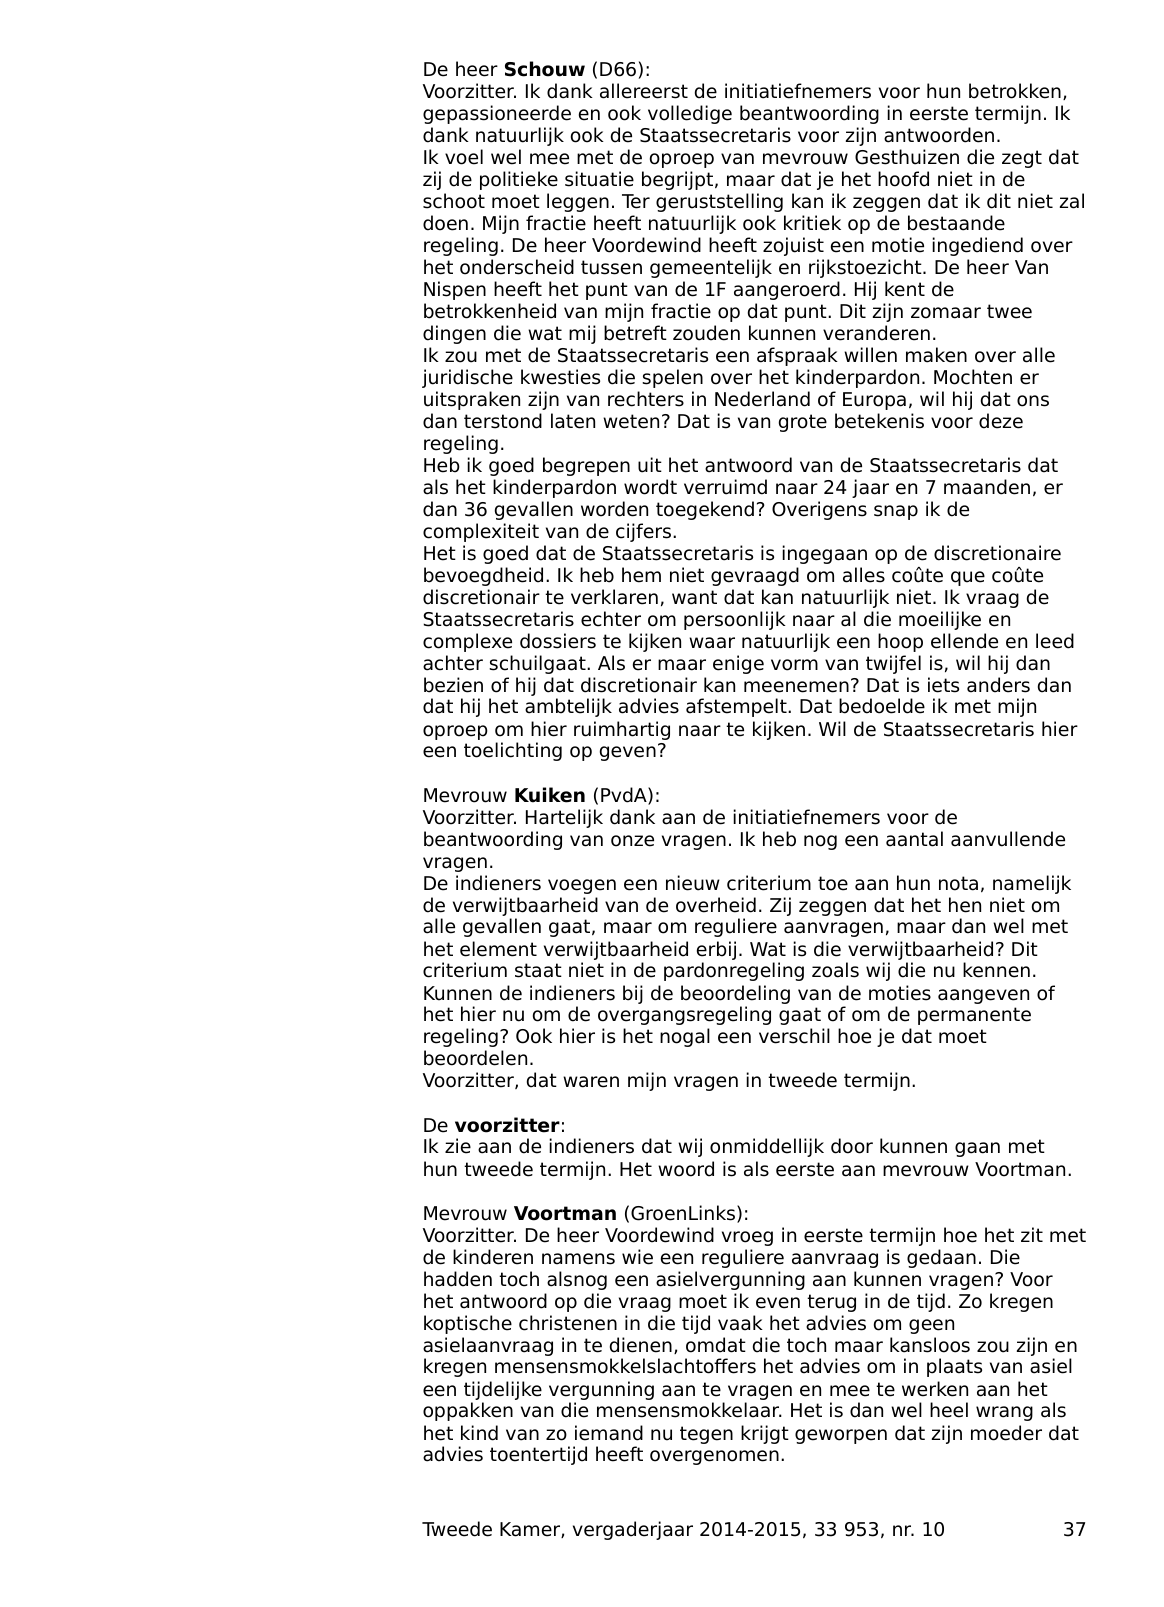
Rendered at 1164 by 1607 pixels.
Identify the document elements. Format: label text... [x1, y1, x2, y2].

text Ik zou met de Staatssecretaris een afspraak willen maken over alle juridische kwesties die spelen over het kinderpardon. Mochten er uitspraken zijn van rechters in Nederland of Europa, wil hij dat ons dan terstond laten weten? Dat is van grote betekenis voor deze regeling. [422, 345, 1087, 455]
text Het is goed dat de Staatssecretaris is ingegaan op de discretionaire bevoegdheid. Ik heb hem niet gevraagd om alles coûte que coûte discretionair te verklaren, want dat kan natuurlijk niet. Ik vraag de Staatssecretaris echter om persoonlijk naar al die moeilijke en complexe dossiers te kijken waar natuurlijk een hoop ellende en leed achter schuilgaat. Als er maar enige vorm van twijfel is, wil hij dan bezien of hij dat discretionair kan meenemen? Dat is iets anders dan dat hij het ambtelijk advies afstempelt. Dat bedoelde ik met mijn oproep om hier ruimhartig naar te kijken. Wil de Staatssecretaris hier een toelichting op geven? [422, 543, 1087, 762]
text Voorzitter. Ik dank allereerst de initiatiefnemers voor hun betrokken, gepassioneerde en ook volledige beantwoording in eerste termijn. Ik dank natuurlijk ook de Staatssecretaris voor zijn antwoorden. [422, 81, 1087, 147]
text Kunnen de indieners bij de beoordeling van de moties aangeven of het hier nu om de overgangsregeling gaat of om de permanente regeling? Ook hier is het nogal een verschil hoe je dat moet beoordelen. [422, 982, 1087, 1070]
text Mevrouw Voortman (GroenLinks): [422, 1203, 1087, 1224]
text Mevrouw Kuiken (PvdA): [422, 784, 1087, 807]
text Voorzitter. De heer Voordewind vroeg in eerste termijn hoe het zit met de kinderen namens wie een reguliere aanvraag is gedaan. Die hadden toch alsnog een asielvergunning aan kunnen vragen? Voor het antwoord op die vraag moet ik even terug in de tijd. Zo kregen koptische christenen in die tijd vaak het advies om geen asielaanvraag in te dienen, omdat die toch maar kansloos zou zijn en kregen mensensmokkelslachtoffers het advies om in plaats van asiel een tijdelijke vergunning aan te vragen en mee te werken aan het oppakken van die mensensmokkelaar. Het is dan wel heel wrang als het kind van zo iemand nu tegen krijgt geworpen dat zijn moeder dat advies toentertijd heeft overgenomen. [422, 1224, 1087, 1466]
text De voorzitter: [422, 1114, 1087, 1136]
text Heb ik goed begrepen uit het antwoord van de Staatssecretaris dat als het kinderpardon wordt verruimd naar 24 jaar en 7 maanden, er dan 36 gevallen worden toegekend? Overigens snap ik de complexiteit van de cijfers. [422, 455, 1087, 543]
text Voorzitter. Hartelijk dank aan de initiatiefnemers voor de beantwoording van onze vragen. Ik heb nog een aantal aanvullende vragen. [422, 807, 1087, 872]
text De indieners voegen een nieuw criterium toe aan hun nota, namelijk de verwijtbaarheid van de overheid. Zij zeggen dat het hen niet om alle gevallen gaat, maar om reguliere aanvragen, maar dan wel met het element verwijtbaarheid erbij. Wat is die verwijtbaarheid? Dit criterium staat niet in de pardonregeling zoals wij die nu kennen. [422, 872, 1087, 982]
text Ik voel wel mee met de oproep van mevrouw Gesthuizen die zegt dat zij de politieke situatie begrijpt, maar dat je het hoofd niet in de schoot moet leggen. Ter geruststelling kan ik zeggen dat ik dit niet zal doen. Mijn fractie heeft natuurlijk ook kritiek op de bestaande regeling. De heer Voordewind heeft zojuist een motie ingediend over het onderscheid tussen gemeentelijk en rijkstoezicht. De heer Van Nispen heeft het punt van de 1F aangeroerd. Hij kent de betrokkenheid van mijn fractie op dat punt. Dit zijn zomaar twee dingen die wat mij betreft zouden kunnen veranderen. [422, 147, 1087, 345]
text Ik zie aan de indieners dat wij onmiddellijk door kunnen gaan met hun tweede termijn. Het woord is als eerste aan mevrouw Voortman. [422, 1136, 1087, 1180]
text De heer Schouw (D66): [422, 59, 1087, 81]
text Voorzitter, dat waren mijn vragen in tweede termijn. [422, 1070, 1087, 1092]
